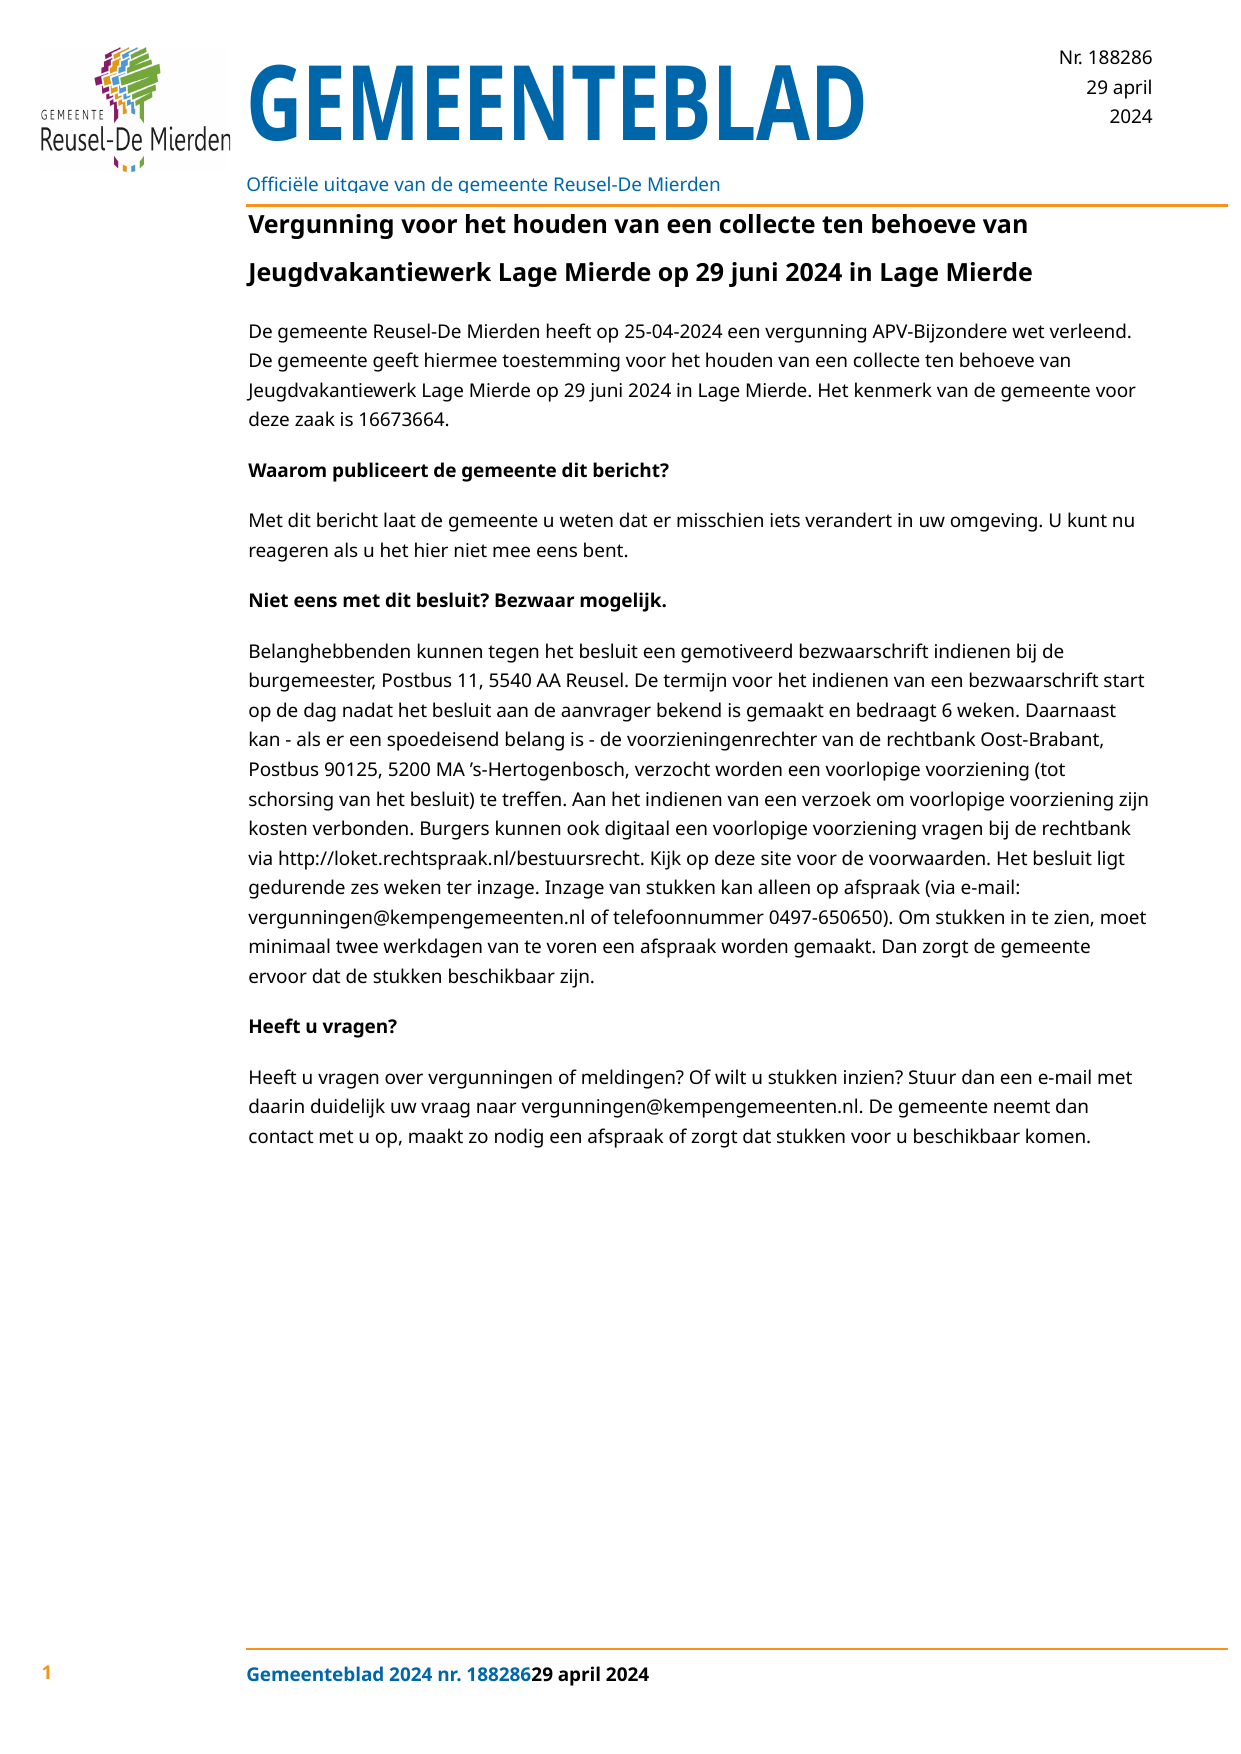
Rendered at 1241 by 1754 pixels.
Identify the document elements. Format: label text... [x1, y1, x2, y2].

picture [41, 47, 231, 172]
text Met dit bericht laat de gemeente u weten dat er misschien iets verandert in uw omgeving. U kunt nu reageren als u het hier niet mee eens bent. [248, 507, 1152, 563]
text Heeft u vragen over vergunningen of meldingen? Of wilt u stukken inzien? Stuur dan een e-mail met daarin duidelijk uw vraag naar vergunningen@kempengemeenten.nl. De gemeente neemt dan contact met u op, maakt zo nodig een afspraak of zorgt dat stukken voor u beschikbaar komen. [248, 1064, 1152, 1149]
text Niet eens met dit besluit? Bezwaar mogelijk. [248, 587, 1152, 613]
text Belanghebbenden kunnen tegen het besluit een gemotiveerd bezwaarschrift indienen bij de burgemeester, Postbus 11, 5540 AA Reusel. De termijn voor het indienen van een bezwaarschrift start op de dag nadat het besluit aan de aanvrager bekend is gemaakt en bedraagt 6 weken. Daarnaast kan - als er een spoedeisend belang is - de voorzieningenrechter van de rechtbank Oost-Brabant, Postbus 90125, 5200 MA ’s-Hertogenbosch, verzocht worden een voorlopige voorziening (tot schorsing van het besluit) te treffen. Aan het indienen van een verzoek om voorlopige voorziening zijn kosten verbonden. Burgers kunnen ook digitaal een voorlopige voorziening vragen bij de rechtbank via http://loket.rechtspraak.nl/bestuursrecht. Kijk op deze site voor de voorwaarden. Het besluit ligt gedurende zes weken ter inzage. Inzage van stukken kan alleen op afspraak (via e-mail: vergunningen@kempengemeenten.nl of telefoonnummer 0497-650650). Om stukken in te zien, moet minimaal twee werkdagen van te voren een afspraak worden gemaakt. Dan zorgt de gemeente ervoor dat de stukken beschikbaar zijn. [248, 638, 1152, 989]
text Vergunning voor het houden van een collecte ten behoeve van Jeugdvakantiewerk Lage Mierde op 29 juni 2024 in Lage Mierde [248, 207, 1152, 288]
text Heeft u vragen? [248, 1014, 1152, 1039]
text De gemeente Reusel-De Mierden heeft op 25-04-2024 een vergunning APV-Bijzondere wet verleend. De gemeente geeft hiermee toestemming voor het houden van een collecte ten behoeve van Jeugdvakantiewerk Lage Mierde op 29 juni 2024 in Lage Mierde. Het kenmerk van de gemeente voor deze zaak is 16673664. [248, 318, 1152, 432]
text Waarom publiceert de gemeente dit bericht? [248, 457, 1152, 483]
